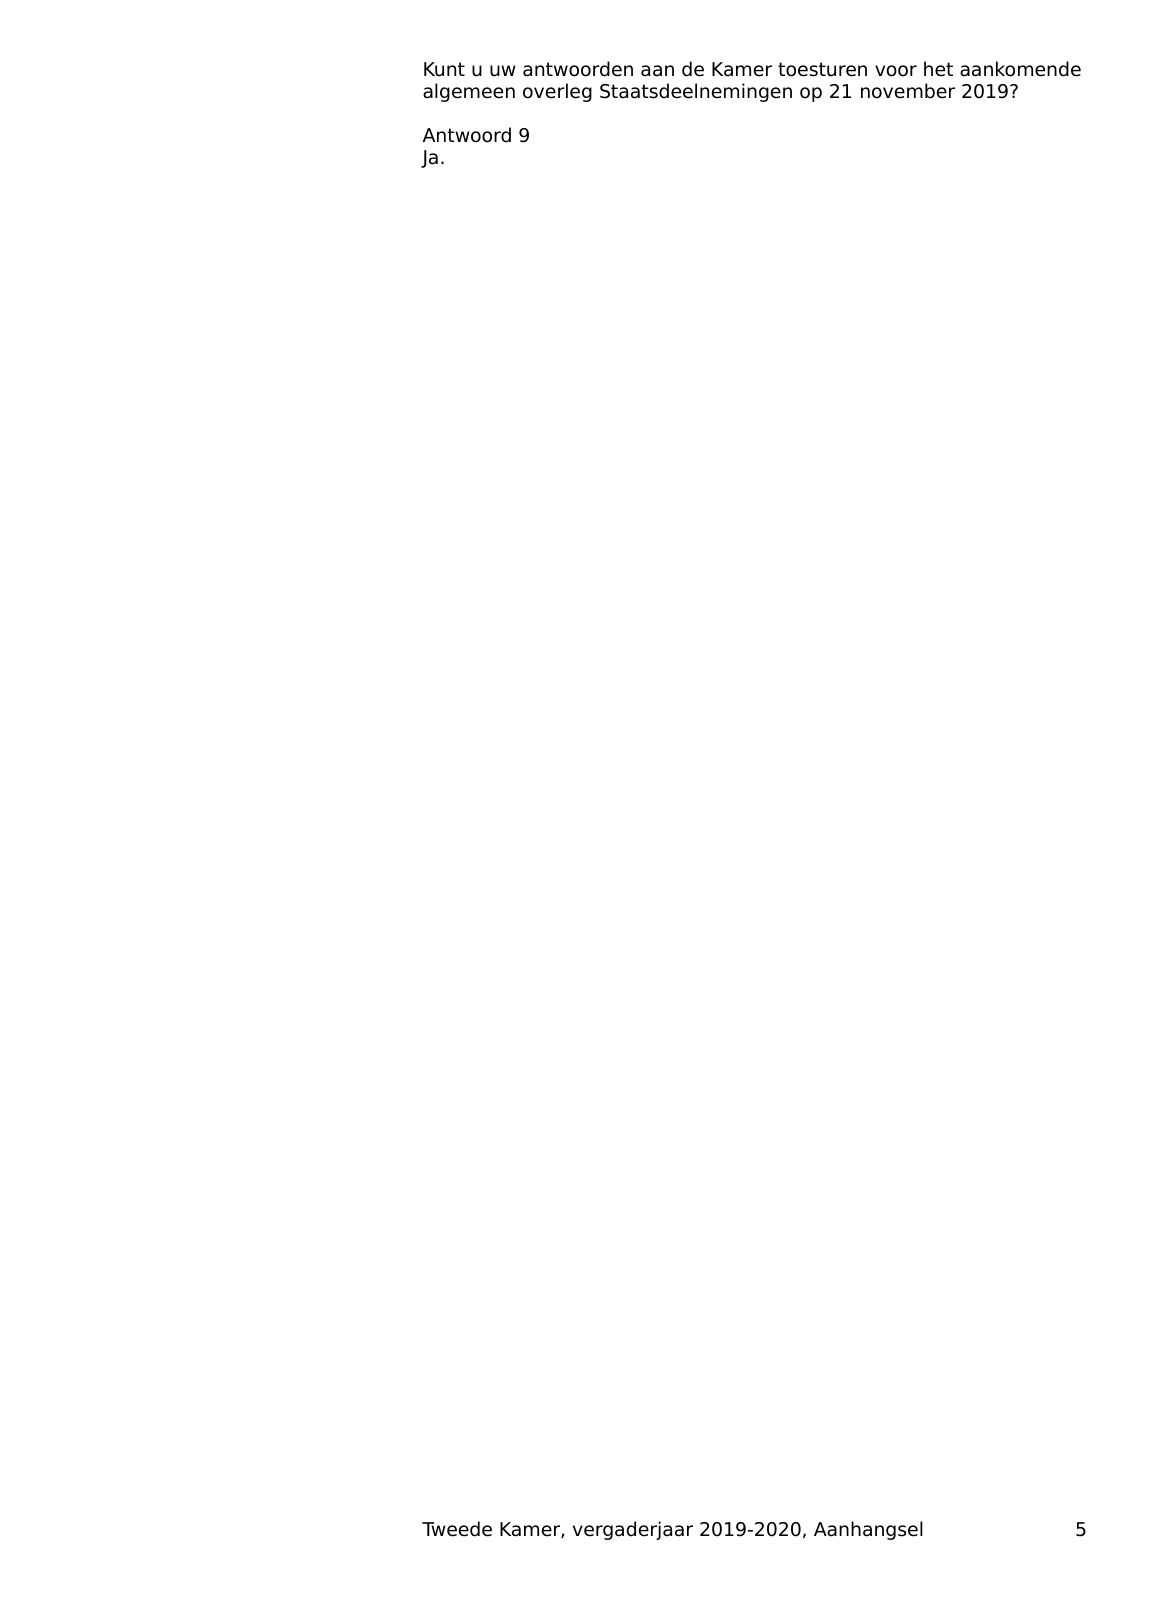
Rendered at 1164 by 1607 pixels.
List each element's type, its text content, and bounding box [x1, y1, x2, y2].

text Kunt u uw antwoorden aan de Kamer toesturen voor het aankomende algemeen overleg Staatsdeelnemingen op 21 november 2019? [422, 59, 1087, 103]
text Antwoord 9 [422, 125, 1087, 147]
text Ja. [422, 147, 1087, 169]
